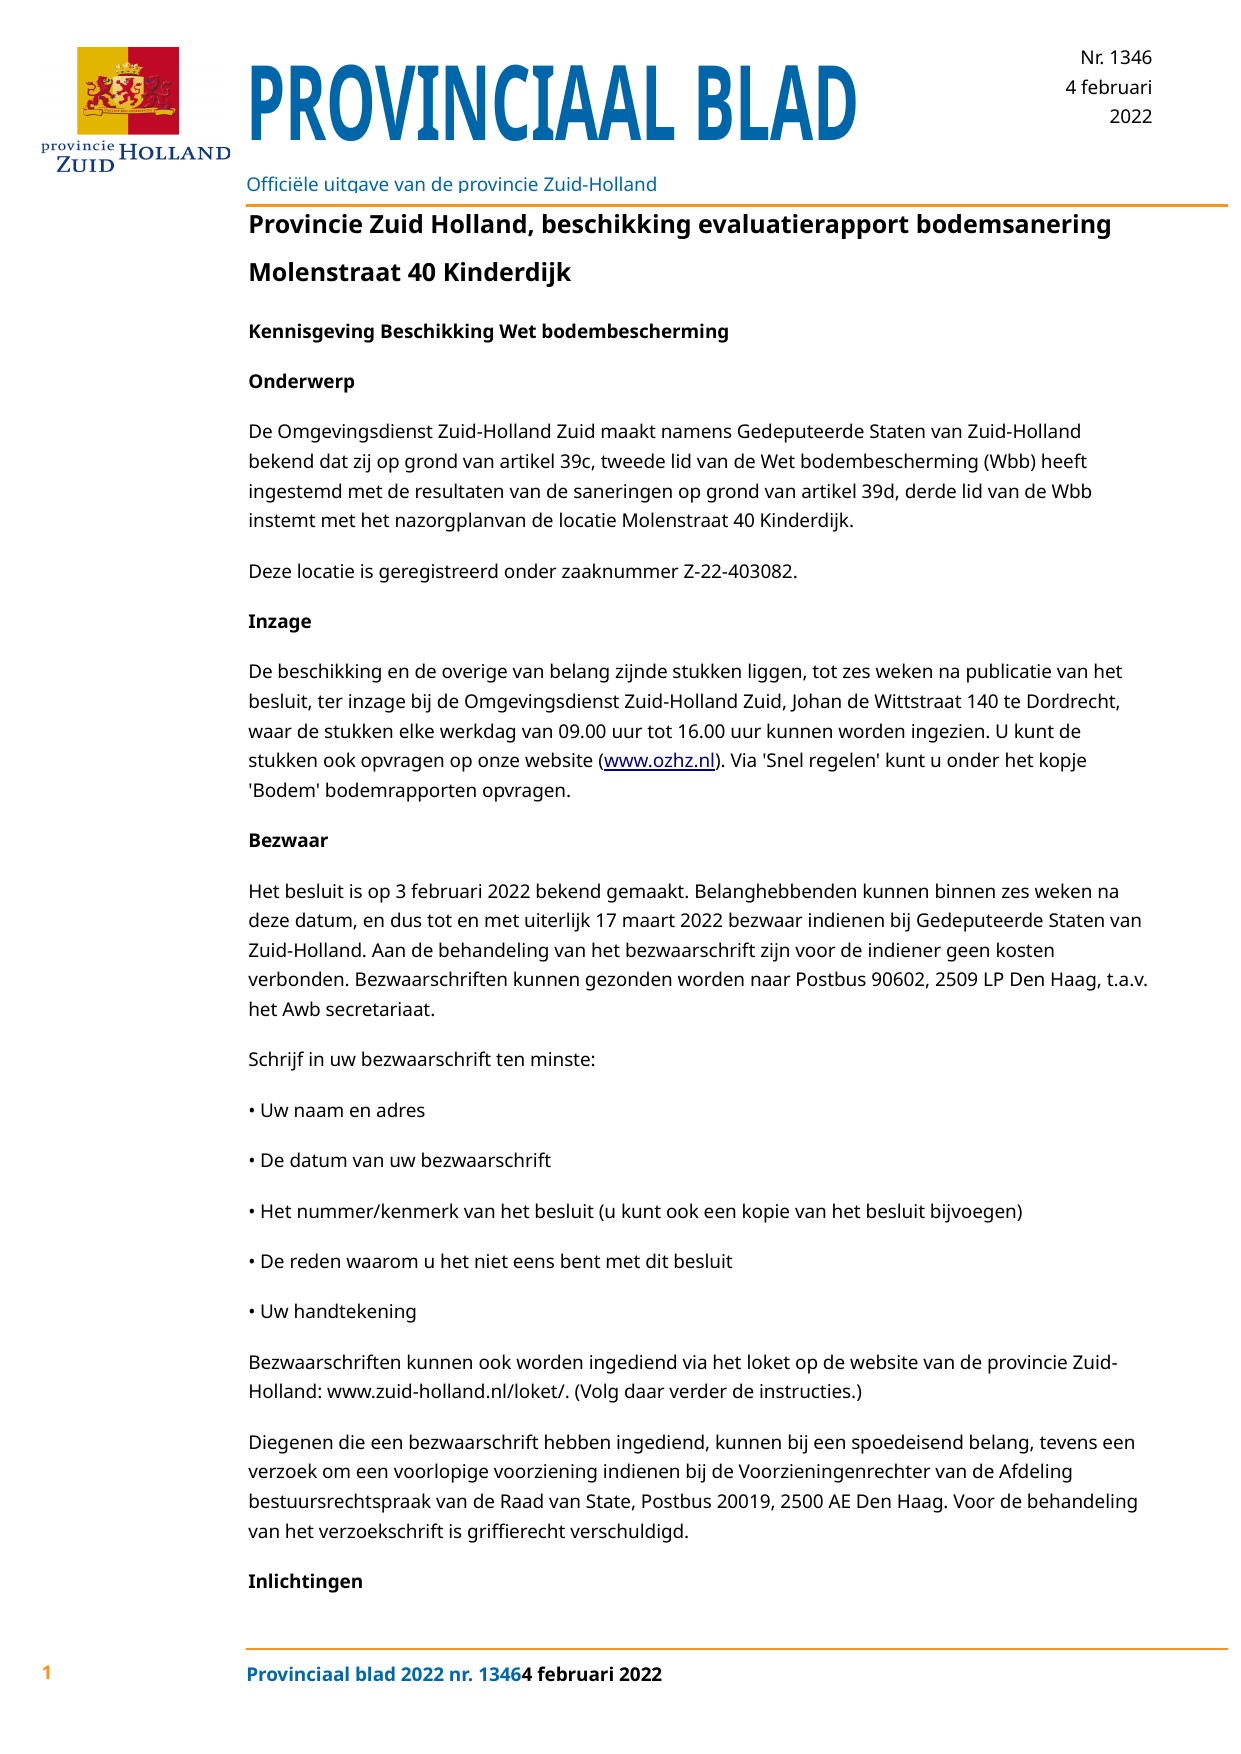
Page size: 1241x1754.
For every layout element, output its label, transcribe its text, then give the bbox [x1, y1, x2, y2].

text Diegenen die een bezwaarschrift hebben ingediend, kunnen bij een spoedeisend belang, tevens een verzoek om een voorlopige voorziening indienen bij de Voorzieningenrechter van de Afdeling bestuursrechtspraak van de Raad van State, Postbus 20019, 2500 AE Den Haag. Voor de behandeling van het verzoekschrift is griffierecht verschuldigd. [248, 1429, 1152, 1544]
text Onderwerp [248, 368, 1152, 394]
text Inzage [248, 608, 1152, 634]
text Bezwaar [248, 827, 1152, 853]
text De beschikking en de overige van belang zijnde stukken liggen, tot zes weken na publicatie van het besluit, ter inzage bij de Omgevingsdienst Zuid-Holland Zuid, Johan de Wittstraat 140 te Dordrecht, waar de stukken elke werkdag van 09.00 uur tot 16.00 uur kunnen worden ingezien. U kunt de stukken ook opvragen op onze website (www.ozhz.nl). Via 'Snel regelen' kunt u onder het kopje 'Bodem' bodemrapporten opvragen. [248, 659, 1152, 803]
text Deze locatie is geregistreerd onder zaaknummer Z-22-403082. [248, 558, 1152, 584]
text • Uw handtekening [248, 1299, 1152, 1324]
text De Omgevingsdienst Zuid-Holland Zuid maakt namens Gedeputeerde Staten van Zuid-Holland bekend dat zij op grond van artikel 39c, tweede lid van de Wet bodembescherming (Wbb) heeft ingestemd met de resultaten van de saneringen op grond van artikel 39d, derde lid van de Wbb instemt met het nazorgplanvan de locatie Molenstraat 40 Kinderdijk. [248, 419, 1152, 533]
picture [41, 47, 231, 172]
text • De reden waarom u het niet eens bent met dit besluit [248, 1248, 1152, 1274]
text Het besluit is op 3 februari 2022 bekend gemaakt. Belanghebbenden kunnen binnen zes weken na deze datum, en dus tot en met uiterlijk 17 maart 2022 bezwaar indienen bij Gedeputeerde Staten van Zuid-Holland. Aan de behandeling van het bezwaarschrift zijn voor de indiener geen kosten verbonden. Bezwaarschriften kunnen gezonden worden naar Postbus 90602, 2509 LP Den Haag, t.a.v. het Awb secretariaat. [248, 878, 1152, 1022]
text Bezwaarschriften kunnen ook worden ingediend via het loket op de website van de provincie Zuid-Holland: www.zuid-holland.nl/loket/. (Volg daar verder de instructies.) [248, 1349, 1152, 1404]
text • Uw naam en adres [248, 1097, 1152, 1123]
text • De datum van uw bezwaarschrift [248, 1147, 1152, 1173]
text Inlichtingen [248, 1568, 1152, 1594]
text • Het nummer/kenmerk van het besluit (u kunt ook een kopie van het besluit bijvoegen) [248, 1198, 1152, 1224]
text Schrijf in uw bezwaarschrift ten minste: [248, 1047, 1152, 1072]
text Provincie Zuid Holland, beschikking evaluatierapport bodemsanering Molenstraat 40 Kinderdijk [248, 207, 1152, 288]
text Kennisgeving Beschikking Wet bodembescherming [248, 318, 1152, 344]
